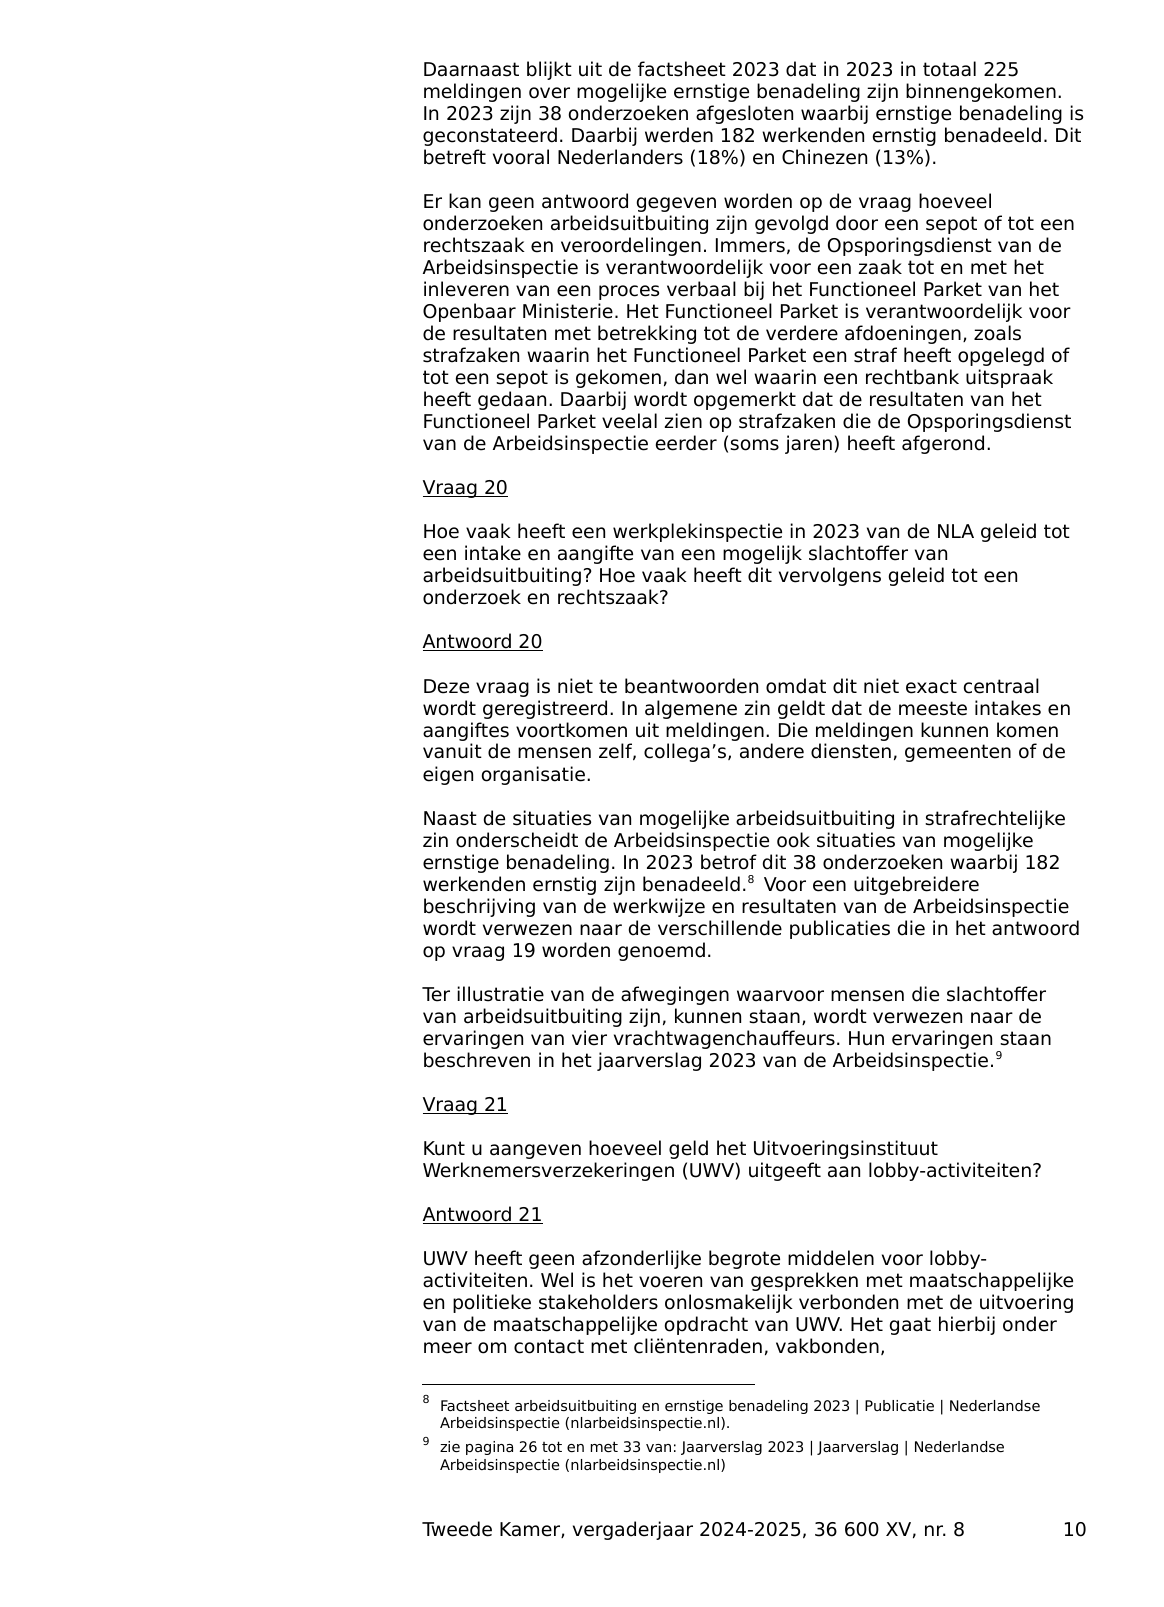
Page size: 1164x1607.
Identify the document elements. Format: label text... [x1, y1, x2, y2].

text UWV heeft geen afzonderlijke begrote middelen voor lobby-activiteiten. Wel is het voeren van gesprekken met maatschappelijke en politieke stakeholders onlosmakelijk verbonden met de uitvoering van de maatschappelijke opdracht van UWV. Het gaat hierbij onder meer om contact met cliëntenraden, vakbonden, [422, 1248, 1087, 1358]
text zie pagina 26 tot en met 33 van: Jaarverslag 2023 | Jaarverslag | Nederlandse Arbeidsinspectie (nlarbeidsinspectie.nl) [422, 1435, 1087, 1474]
subtitle Antwoord 20 [422, 631, 1087, 653]
text Daarnaast blijkt uit de factsheet 2023 dat in 2023 in totaal 225 meldingen over mogelijke ernstige benadeling zijn binnengekomen. In 2023 zijn 38 onderzoeken afgesloten waarbij ernstige benadeling is geconstateerd. Daarbij werden 182 werkenden ernstig benadeeld. Dit betreft vooral Nederlanders (18%) en Chinezen (13%). [422, 59, 1087, 169]
text Naast de situaties van mogelijke arbeidsuitbuiting in strafrechtelijke zin onderscheidt de Arbeidsinspectie ook situaties van mogelijke ernstige benadeling. In 2023 betrof dit 38 onderzoeken waarbij 182 werkenden ernstig zijn benadeeld. Voor een uitgebreidere beschrijving van de werkwijze en resultaten van de Arbeidsinspectie wordt verwezen naar de verschillende publicaties die in het antwoord op vraag 19 worden genoemd. [422, 808, 1087, 961]
subtitle Antwoord 21 [422, 1204, 1087, 1226]
text Deze vraag is niet te beantwoorden omdat dit niet exact centraal wordt geregistreerd. In algemene zin geldt dat de meeste intakes en aangiftes voortkomen uit meldingen. Die meldingen kunnen komen vanuit de mensen zelf, collega’s, andere diensten, gemeenten of de eigen organisatie. [422, 676, 1087, 785]
text Kunt u aangeven hoeveel geld het Uitvoeringsinstituut Werknemersverzekeringen (UWV) uitgeeft aan lobby-activiteiten? [422, 1138, 1087, 1182]
subtitle Vraag 20 [422, 477, 1087, 499]
text Ter illustratie van de afwegingen waarvoor mensen die slachtoffer van arbeidsuitbuiting zijn, kunnen staan, wordt verwezen naar de ervaringen van vier vrachtwagenchauffeurs. Hun ervaringen staan beschreven in het jaarverslag 2023 van de Arbeidsinspectie. [422, 984, 1087, 1072]
text Hoe vaak heeft een werkplekinspectie in 2023 van de NLA geleid tot een intake en aangifte van een mogelijk slachtoffer van arbeidsuitbuiting? Hoe vaak heeft dit vervolgens geleid tot een onderzoek en rechtszaak? [422, 521, 1087, 609]
text Factsheet arbeidsuitbuiting en ernstige benadeling 2023 | Publicatie | Nederlandse Arbeidsinspectie (nlarbeidsinspectie.nl). [422, 1393, 1087, 1432]
subtitle Vraag 21 [422, 1094, 1087, 1116]
text Er kan geen antwoord gegeven worden op de vraag hoeveel onderzoeken arbeidsuitbuiting zijn gevolgd door een sepot of tot een rechtszaak en veroordelingen. Immers, de Opsporingsdienst van de Arbeidsinspectie is verantwoordelijk voor een zaak tot en met het inleveren van een proces verbaal bij het Functioneel Parket van het Openbaar Ministerie. Het Functioneel Parket is verantwoordelijk voor de resultaten met betrekking tot de verdere afdoeningen, zoals strafzaken waarin het Functioneel Parket een straf heeft opgelegd of tot een sepot is gekomen, dan wel waarin een rechtbank uitspraak heeft gedaan. Daarbij wordt opgemerkt dat de resultaten van het Functioneel Parket veelal zien op strafzaken die de Opsporingsdienst van de Arbeidsinspectie eerder (soms jaren) heeft afgerond. [422, 191, 1087, 455]
